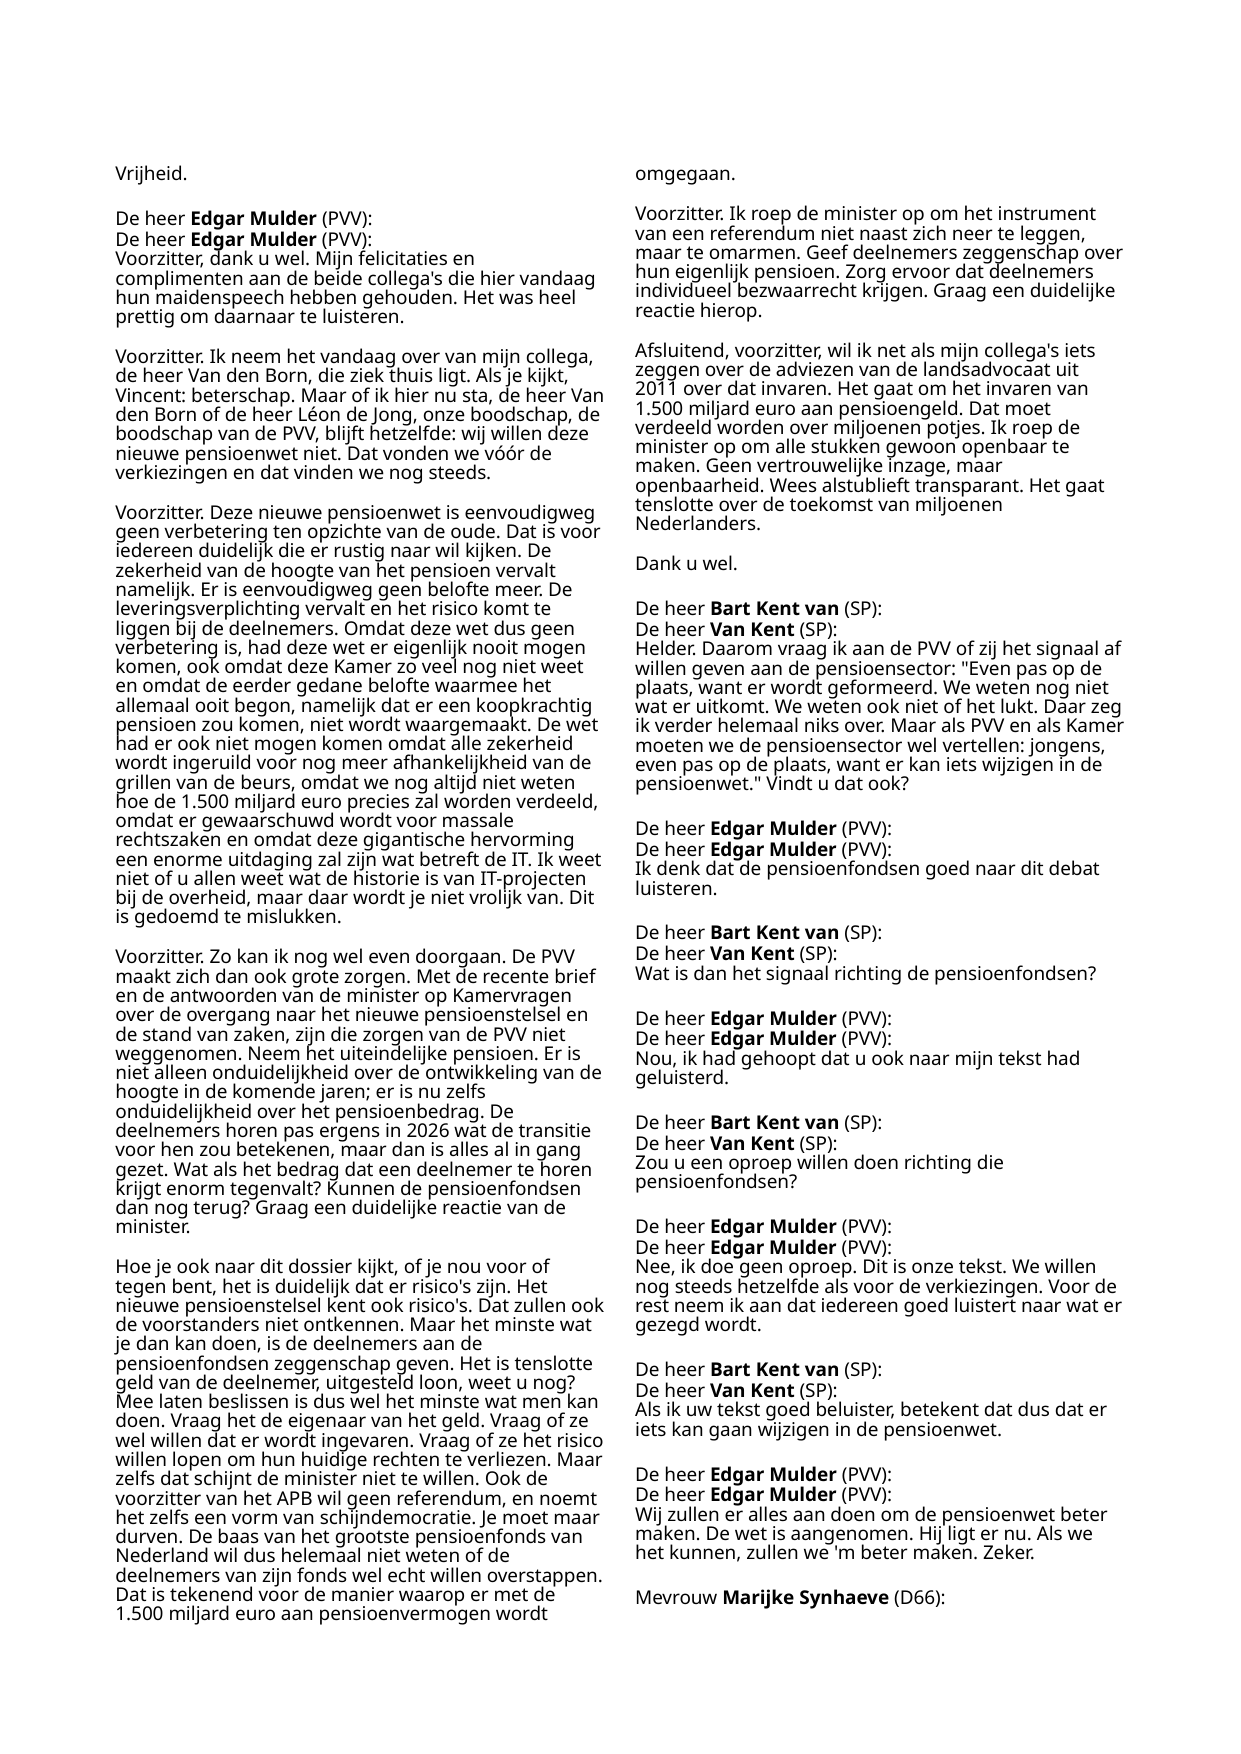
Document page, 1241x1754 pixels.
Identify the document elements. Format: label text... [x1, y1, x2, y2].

text Voorzitter. Deze nieuwe pensioenwet is eenvoudigweg geen verbetering ten opzichte van de oude. Dat is voor iedereen duidelijk die er rustig naar wil kijken. De zekerheid van de hoogte van het pensioen vervalt namelijk. Er is eenvoudigweg geen belofte meer. De leveringsverplichting vervalt en het risico komt te liggen bij de deelnemers. Omdat deze wet dus geen verbetering is, had deze wet er eigenlijk nooit mogen komen, ook omdat deze Kamer zo veel nog niet weet en omdat de eerder gedane belofte waarmee het allemaal ooit begon, namelijk dat er een koopkrachtig pensioen zou komen, niet wordt waargemaakt. De wet had er ook niet mogen komen omdat alle zekerheid wordt ingeruild voor nog meer afhankelijkheid van de grillen van de beurs, omdat we nog altijd niet weten hoe de 1.500 miljard euro precies zal worden verdeeld, omdat er gewaarschuwd wordt voor massale rechtszaken en omdat deze gigantische hervorming een enorme uitdaging zal zijn wat betreft de IT. Ik weet niet of u allen weet wat de historie is van IT-projecten bij de overheid, maar daar wordt je niet vrolijk van. Dit is gedoemd te mislukken. [115, 504, 605, 928]
text De heer Bart Kent van (SP): [635, 1109, 1125, 1135]
text Mevrouw Marijke Synhaeve (D66): [635, 1584, 1125, 1610]
text De heer Van Kent (SP): [635, 1382, 1125, 1401]
text Nee, ik doe geen oproep. Dit is onze tekst. We willen nog steeds hetzelfde als voor de verkiezingen. Voor de rest neem ik aan dat iedereen goed luistert naar wat er gezegd wordt. [635, 1258, 1125, 1336]
text De heer Edgar Mulder (PVV): [115, 231, 605, 250]
text De heer Bart Kent van (SP): [635, 1356, 1125, 1382]
text De heer Edgar Mulder (PVV): [635, 1213, 1125, 1239]
text Nou, ik had gehoopt dat u ook naar mijn tekst had geluisterd. [635, 1050, 1125, 1088]
text De heer Edgar Mulder (PVV): [635, 1005, 1125, 1030]
text De heer Edgar Mulder (PVV): [635, 1461, 1125, 1486]
text Wij zullen er alles aan doen om de pensioenwet beter maken. De wet is aangenomen. Hij ligt er nu. Als we het kunnen, zullen we 'm beter maken. Zeker. [635, 1506, 1125, 1563]
text De heer Van Kent (SP): [635, 621, 1125, 640]
text Vrijheid. [115, 165, 605, 184]
text omgegaan. [635, 165, 1125, 184]
text De heer Edgar Mulder (PVV): [635, 1239, 1125, 1258]
text Ik denk dat de pensioenfondsen goed naar dit debat luisteren. [635, 860, 1125, 899]
text De heer Van Kent (SP): [635, 945, 1125, 964]
text Zou u een oproep willen doen richting die pensioenfondsen? [635, 1154, 1125, 1193]
text Hoe je ook naar dit dossier kijkt, of je nou voor of tegen bent, het is duidelijk dat er risico's zijn. Het nieuwe pensioenstelsel kent ook risico's. Dat zullen ook de voorstanders niet ontkennen. Maar het minste wat je dan kan doen, is de deelnemers aan de pensioenfondsen zeggenschap geven. Het is tenslotte geld van de deelnemer, uitgesteld loon, weet u nog? Mee laten beslissen is dus wel het minste wat men kan doen. Vraag het de eigenaar van het geld. Vraag of ze wel willen dat er wordt ingevaren. Vraag of ze het risico willen lopen om hun huidige rechten te verliezen. Maar zelfs dat schijnt de minister niet te willen. Ook de voorzitter van het APB wil geen referendum, en noemt het zelfs een vorm van schijndemocratie. Je moet maar durven. De baas van het grootste pensioenfonds van Nederland wil dus helemaal niet weten of de deelnemers van zijn fonds wel echt willen overstappen. Dat is tekenend voor de manier waarop er met de 1.500 miljard euro aan pensioenvermogen wordt [115, 1258, 605, 1624]
text De heer Edgar Mulder (PVV): [635, 841, 1125, 860]
text De heer Bart Kent van (SP): [635, 595, 1125, 621]
text Als ik uw tekst goed beluister, betekent dat dus dat er iets kan gaan wijzigen in de pensioenwet. [635, 1401, 1125, 1440]
text De heer Edgar Mulder (PVV): [635, 1486, 1125, 1506]
text Wat is dan het signaal richting de pensioenfondsen? [635, 964, 1125, 984]
text Voorzitter. Ik roep de minister op om het instrument van een referendum niet naast zich neer te leggen, maar te omarmen. Geef deelnemers zeggenschap over hun eigenlijk pensioen. Zorg ervoor dat deelnemers individueel bezwaarrecht krijgen. Graag een duidelijke reactie hierop. [635, 205, 1125, 321]
text Voorzitter. Zo kan ik nog wel even doorgaan. De PVV maakt zich dan ook grote zorgen. Met de recente brief en de antwoorden van de minister op Kamervragen over de overgang naar het nieuwe pensioenstelsel en de stand van zaken, zijn die zorgen van de PVV niet weggenomen. Neem het uiteindelijke pensioen. Er is niet alleen onduidelijkheid over de ontwikkeling van de hoogte in de komende jaren; er is nu zelfs onduidelijkheid over het pensioenbedrag. De deelnemers horen pas ergens in 2026 wat de transitie voor hen zou betekenen, maar dan is alles al in gang gezet. Wat als het bedrag dat een deelnemer te horen krijgt enorm tegenvalt? Kunnen de pensioenfondsen dan nog terug? Graag een duidelijke reactie van de minister. [115, 948, 605, 1238]
text De heer Edgar Mulder (PVV): [635, 815, 1125, 841]
text De heer Bart Kent van (SP): [635, 919, 1125, 945]
text Dank u wel. [635, 555, 1125, 574]
text Voorzitter, dank u wel. Mijn felicitaties en complimenten aan de beide collega's die hier vandaag hun maidenspeech hebben gehouden. Het was heel prettig om daarnaar te luisteren. [115, 250, 605, 327]
text Afsluitend, voorzitter, wil ik net als mijn collega's iets zeggen over de adviezen van de landsadvocaat uit 2011 over dat invaren. Het gaat om het invaren van 1.500 miljard euro aan pensioengeld. Dat moet verdeeld worden over miljoenen potjes. Ik roep de minister op om alle stukken gewoon openbaar te maken. Geen vertrouwelijke inzage, maar openbaarheid. Wees alstublieft transparant. Het gaat tenslotte over de toekomst van miljoenen Nederlanders. [635, 342, 1125, 534]
text De heer Edgar Mulder (PVV): [115, 205, 605, 231]
text Voorzitter. Ik neem het vandaag over van mijn collega, de heer Van den Born, die ziek thuis ligt. Als je kijkt, Vincent: beterschap. Maar of ik hier nu sta, de heer Van den Born of de heer Léon de Jong, onze boodschap, de boodschap van de PVV, blijft hetzelfde: wij willen deze nieuwe pensioenwet niet. Dat vonden we vóór de verkiezingen en dat vinden we nog steeds. [115, 348, 605, 483]
text De heer Edgar Mulder (PVV): [635, 1030, 1125, 1050]
text Helder. Daarom vraag ik aan de PVV of zij het signaal af willen geven aan de pensioensector: "Even pas op de plaats, want er wordt geformeerd. We weten nog niet wat er uitkomt. We weten ook niet of het lukt. Daar zeg ik verder helemaal niks over. Maar als PVV en als Kamer moeten we de pensioensector wel vertellen: jongens, even pas op de plaats, want er kan iets wijzigen in de pensioenwet." Vindt u dat ook? [635, 640, 1125, 794]
text De heer Van Kent (SP): [635, 1135, 1125, 1154]
